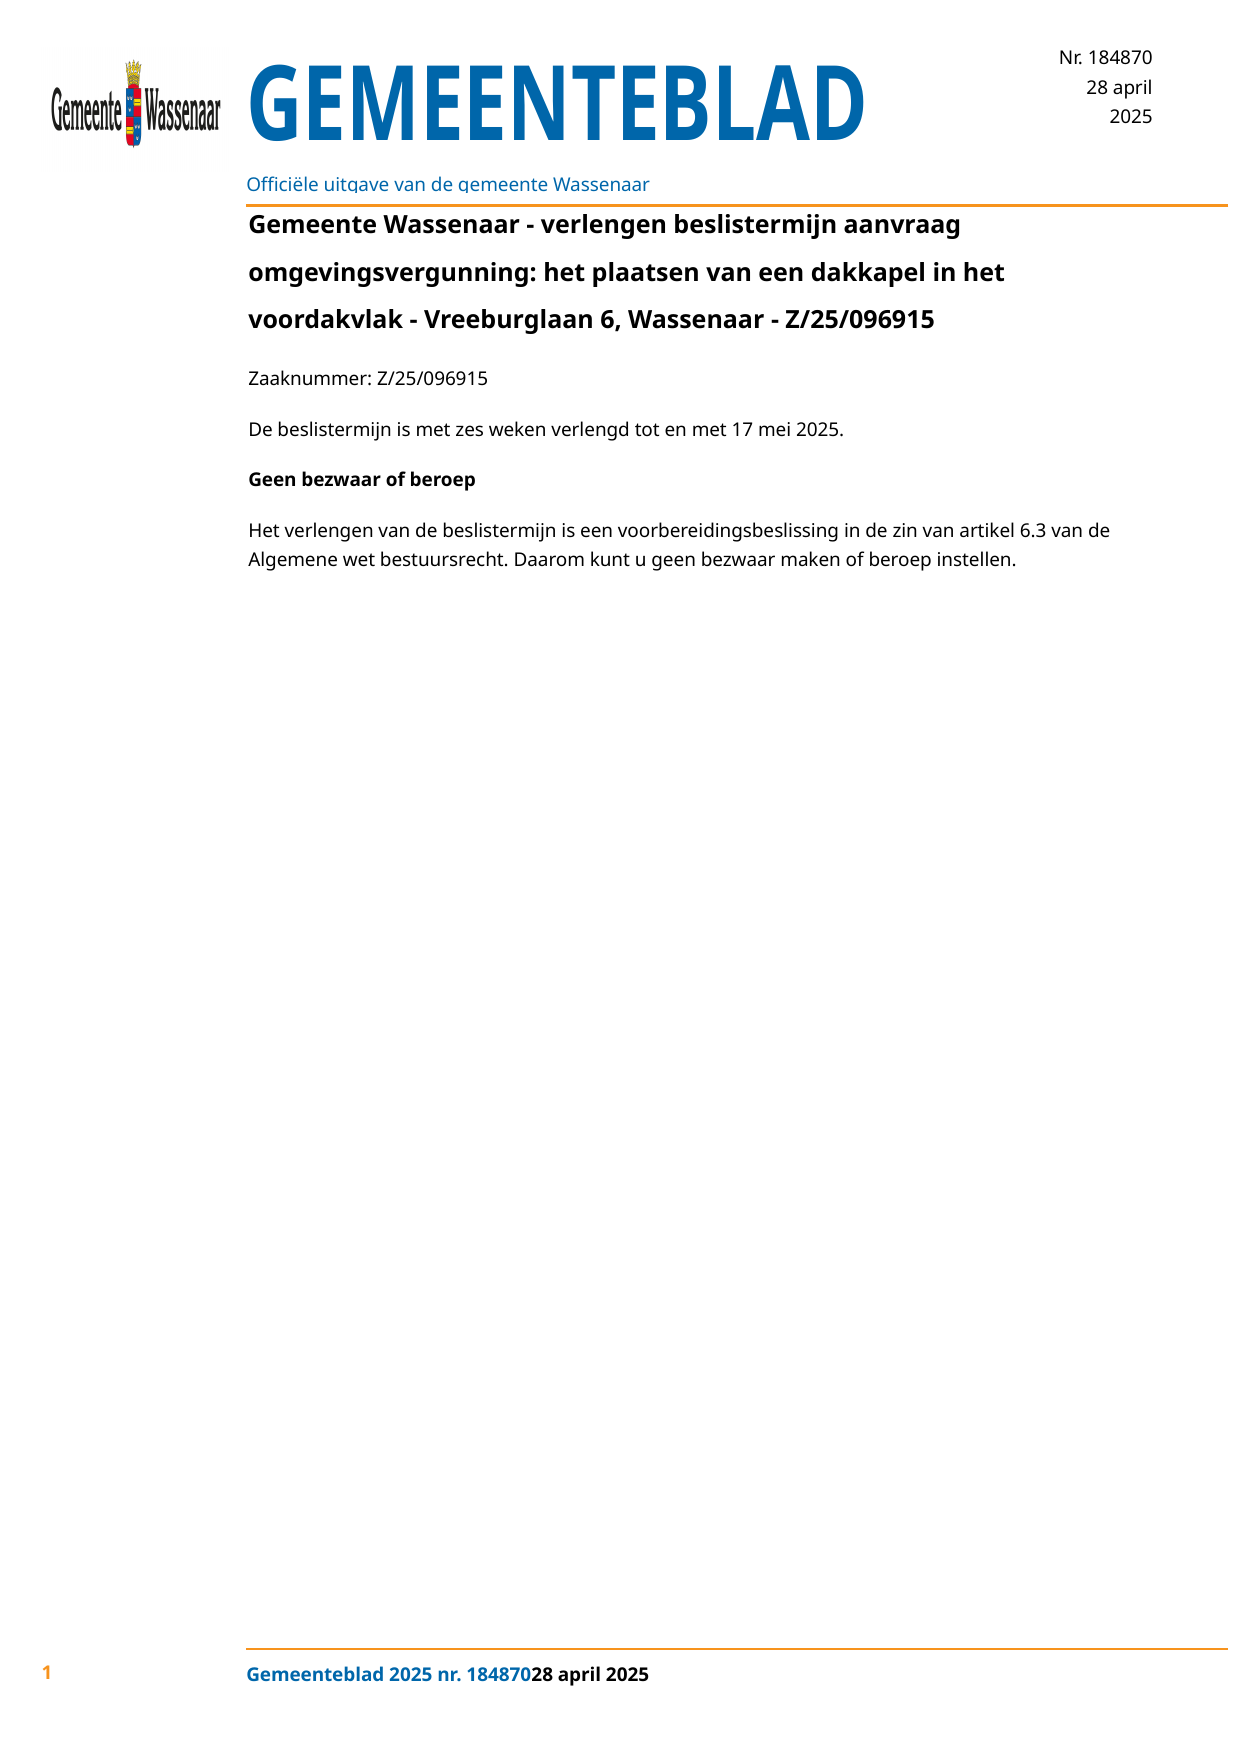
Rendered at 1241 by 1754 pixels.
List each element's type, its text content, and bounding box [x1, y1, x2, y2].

text Zaaknummer: Z/25/096915 [248, 366, 1152, 391]
text Gemeente Wassenaar - verlengen beslistermijn aanvraag omgevingsvergunning: het plaatsen van een dakkapel in het voordakvlak - Vreeburglaan 6, Wassenaar - Z/25/096915 [248, 207, 1152, 336]
picture [41, 47, 231, 172]
text Het verlengen van de beslistermijn is een voorbereidingsbeslissing in de zin van artikel 6.3 van de Algemene wet bestuursrecht. Daarom kunt u geen bezwaar maken of beroep instellen. [248, 517, 1152, 572]
text De beslistermijn is met zes weken verlengd tot en met 17 mei 2025. [248, 416, 1152, 442]
text Geen bezwaar of beroep [248, 466, 1152, 492]
